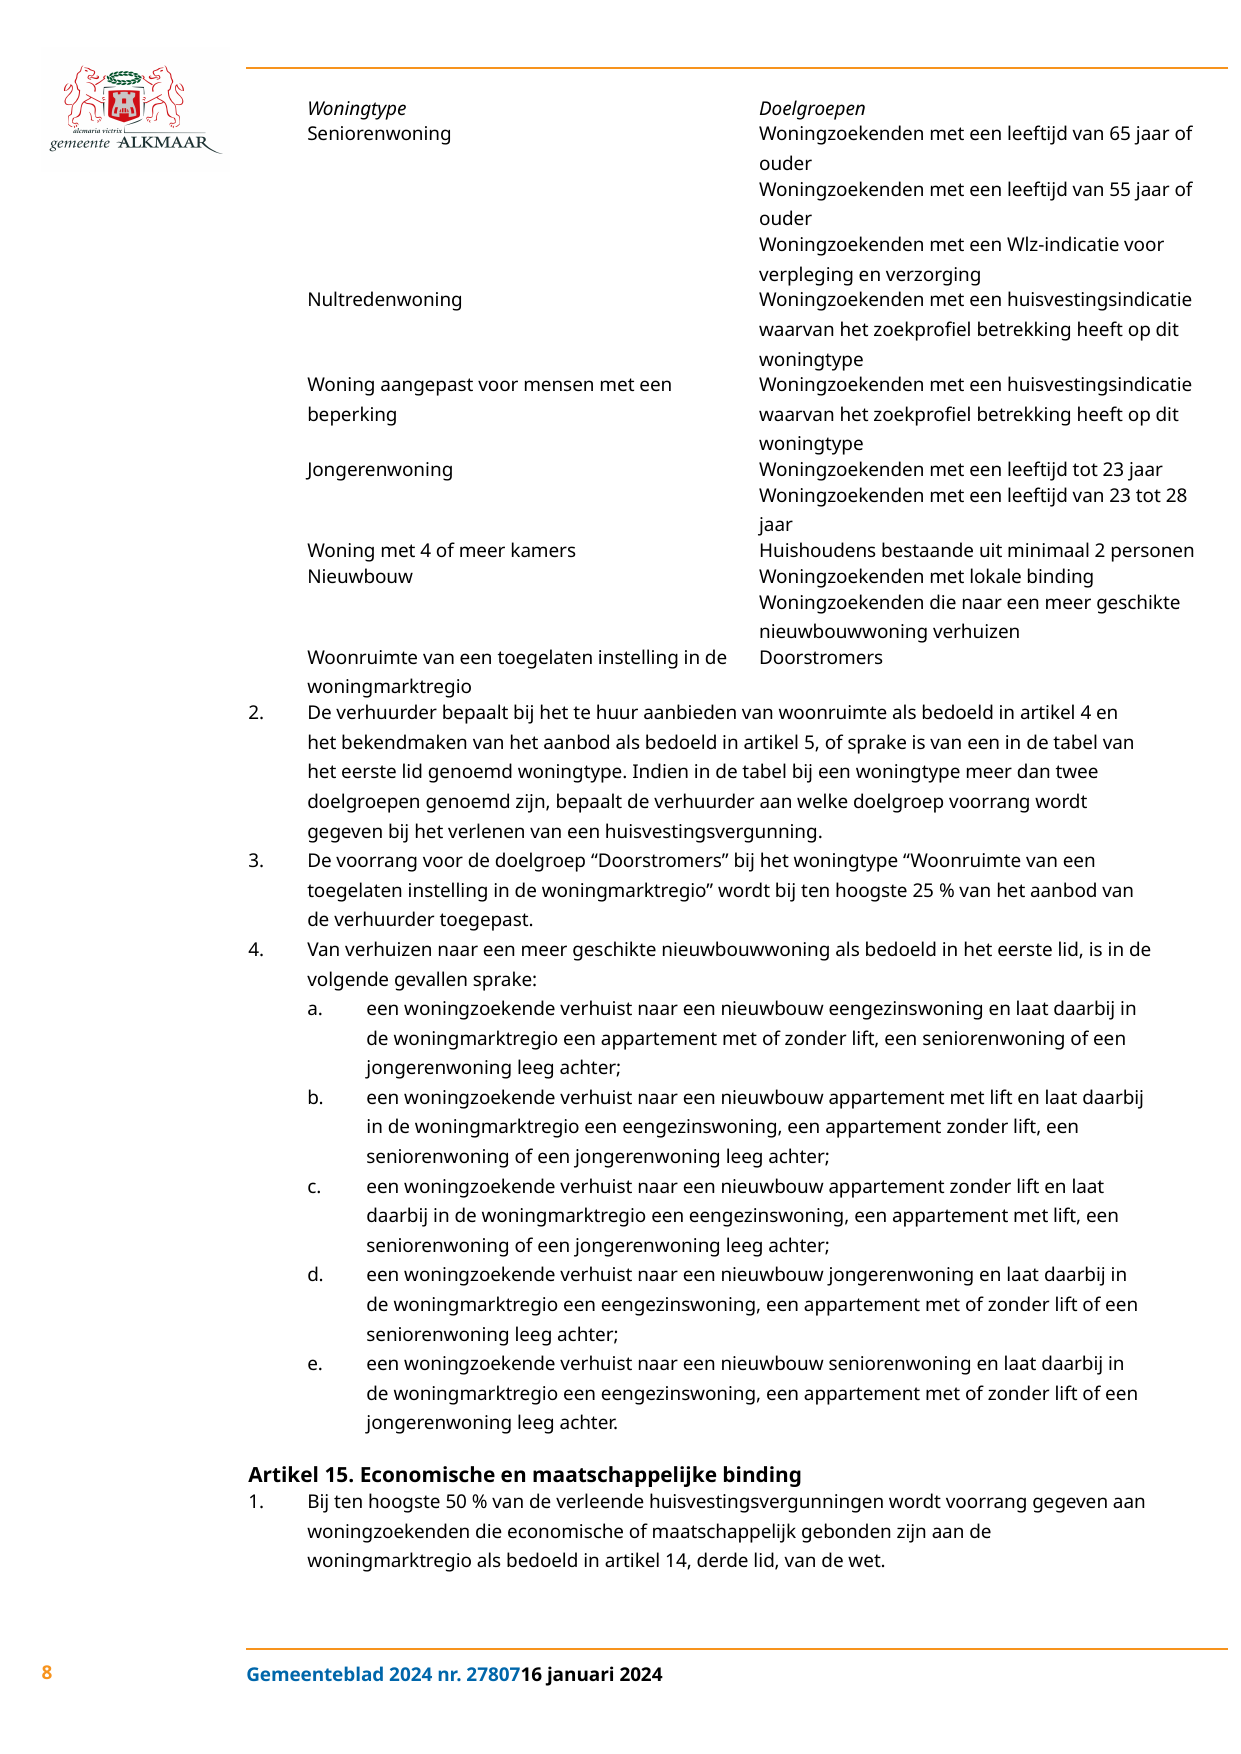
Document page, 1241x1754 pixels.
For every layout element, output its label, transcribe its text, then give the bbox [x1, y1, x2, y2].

table_cell Woningzoekenden met een leeftijd van 55 jaar of ouder [759, 176, 1211, 231]
table_cell Woningzoekenden met een Wlz-indicatie voor verpleging en verzorging [759, 231, 1211, 287]
text Artikel 15. Economische en maatschappelijke binding [248, 1460, 1152, 1488]
table_cell Woningzoekenden met lokale binding [759, 563, 1211, 589]
list een woningzoekende verhuist naar een nieuwbouw appartement met lift en laat daarbij in de woningmarktregio een eengezinswoning, een appartement zonder lift, een seniorenwoning of een jongerenwoning leeg achter; [307, 1084, 1152, 1169]
list De voorrang voor de doelgroep “Doorstromers” bij het woningtype “Woonruimte van een toegelaten instelling in de woningmarktregio” wordt bij ten hoogste 25 % van het aanbod van de verhuurder toegepast. [248, 847, 1152, 932]
list een woningzoekende verhuist naar een nieuwbouw appartement zonder lift en laat daarbij in de woningmarktregio een eengezinswoning, een appartement met lift, een seniorenwoning of een jongerenwoning leeg achter; [307, 1173, 1152, 1258]
table_cell Woningzoekenden met een huisvestingsindicatie waarvan het zoekprofiel betrekking heeft op dit woningtype [759, 287, 1211, 371]
list Bij ten hoogste 50 % van de verleende huisvestingsvergunningen wordt voorrang gegeven aan woningzoekenden die economische of maatschappelijk gebonden zijn aan de woningmarktregio als bedoeld in artikel 14, derde lid, van de wet. [248, 1488, 1152, 1573]
table_cell Doorstromers [759, 644, 1211, 699]
table_cell Woningzoekenden die naar een meer geschikte nieuwbouwwoning verhuizen [759, 589, 1211, 644]
table_cell Woningzoekenden met een leeftijd tot 23 jaar [759, 456, 1211, 482]
picture [41, 47, 231, 172]
list De verhuurder bepaalt bij het te huur aanbieden van woonruimte als bedoeld in artikel 4 en het bekendmaken van het aanbod als bedoeld in artikel 5, of sprake is van een in de tabel van het eerste lid genoemd woningtype. Indien in de tabel bij een woningtype meer dan twee doelgroepen genoemd zijn, bepaalt de verhuurder aan welke doelgroep voorrang wordt gegeven bij het verlenen van een huisvestingsvergunning. [248, 699, 1152, 844]
list een woningzoekende verhuist naar een nieuwbouw seniorenwoning en laat daarbij in de woningmarktregio een eengezinswoning, een appartement met of zonder lift of een jongerenwoning leeg achter. [307, 1350, 1152, 1435]
list Van verhuizen naar een meer geschikte nieuwbouwwoning als bedoeld in het eerste lid, is in de volgende gevallen sprake: [248, 936, 1152, 992]
table_cell Seniorenwoning [307, 121, 759, 287]
table_header Doelgroepen [759, 95, 1211, 121]
table_cell Nieuwbouw [307, 563, 759, 644]
table_cell Jongerenwoning [307, 456, 759, 537]
list een woningzoekende verhuist naar een nieuwbouw eengezinswoning en laat daarbij in de woningmarktregio een appartement met of zonder lift, een seniorenwoning of een jongerenwoning leeg achter; [307, 995, 1152, 1080]
list een woningzoekende verhuist naar een nieuwbouw jongerenwoning en laat daarbij in de woningmarktregio een eengezinswoning, een appartement met of zonder lift of een seniorenwoning leeg achter; [307, 1262, 1152, 1347]
table_cell Woningzoekenden met een huisvestingsindicatie waarvan het zoekprofiel betrekking heeft op dit woningtype [759, 371, 1211, 456]
table_cell Woning aangepast voor mensen met een beperking [307, 371, 759, 456]
table_cell Nultredenwoning [307, 287, 759, 371]
table_header Woningtype [307, 95, 759, 121]
table_cell Woonruimte van een toegelaten instelling in de woningmarktregio [307, 644, 759, 699]
table_cell Woningzoekenden met een leeftijd van 65 jaar of ouder [759, 121, 1211, 176]
table_cell Woning met 4 of meer kamers [307, 538, 759, 563]
table_cell Huishoudens bestaande uit minimaal 2 personen [759, 538, 1211, 563]
table_cell Woningzoekenden met een leeftijd van 23 tot 28 jaar [759, 482, 1211, 537]
